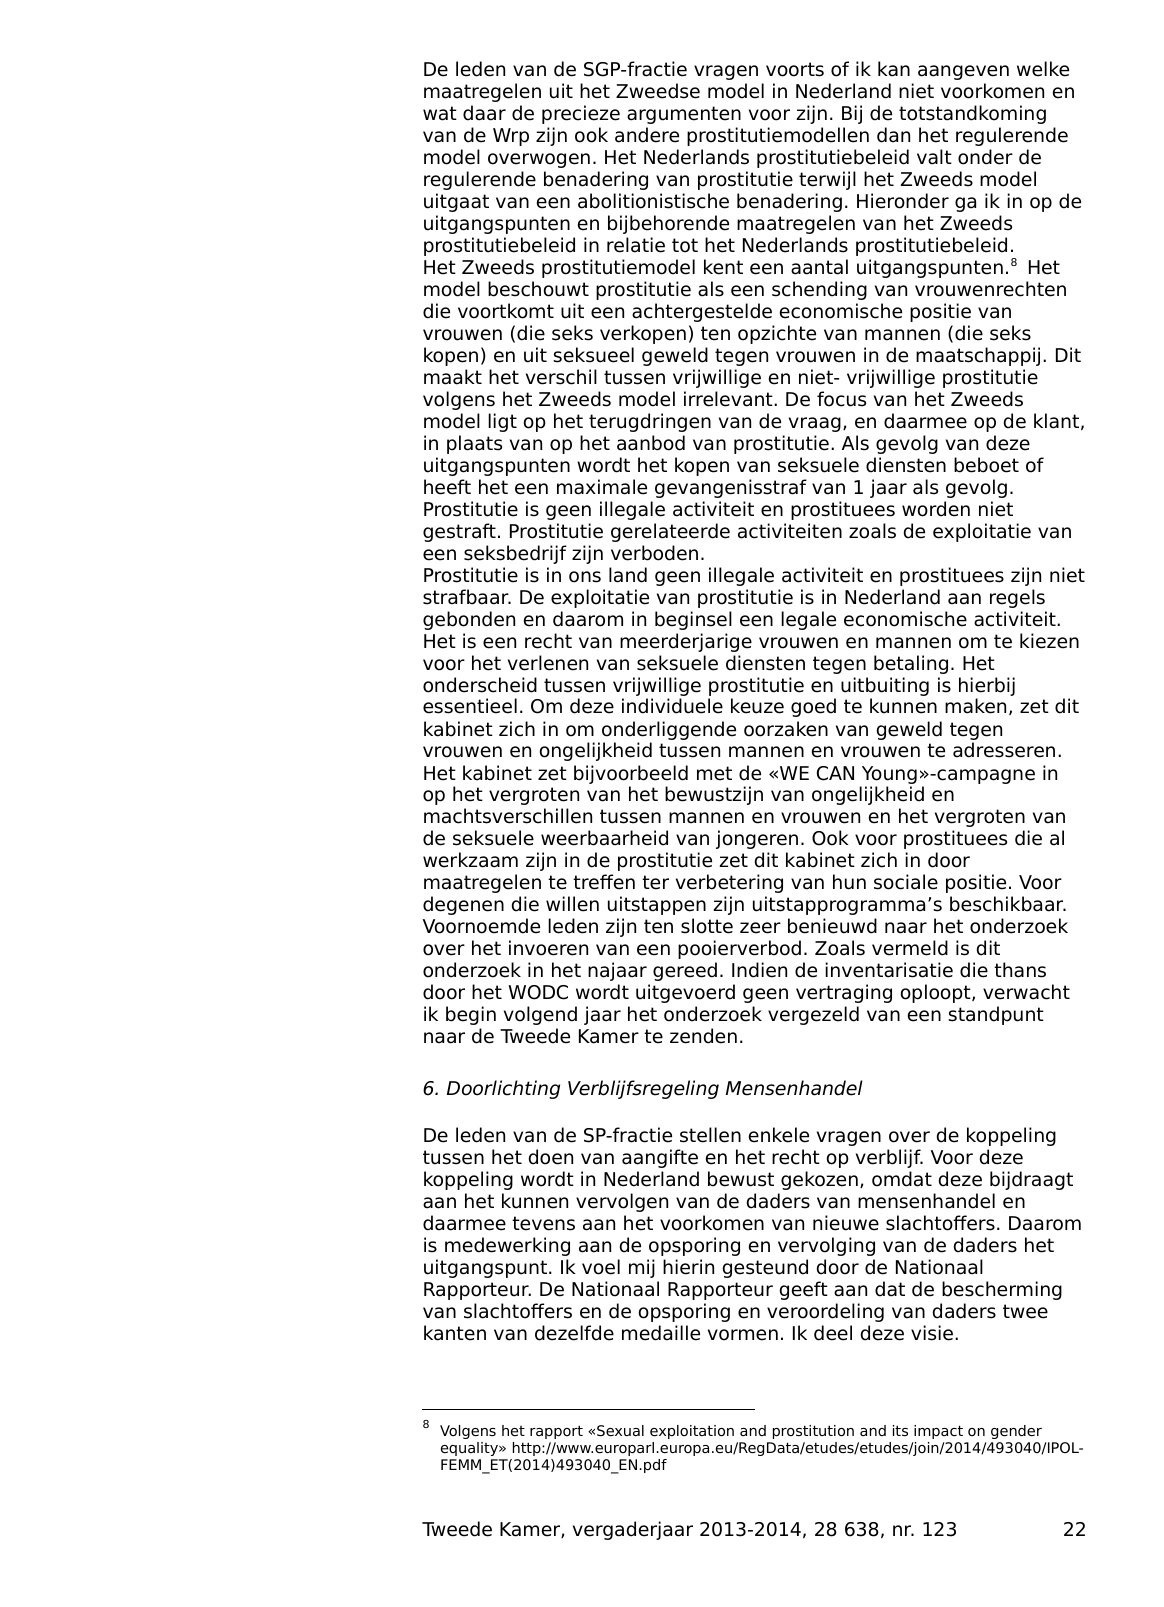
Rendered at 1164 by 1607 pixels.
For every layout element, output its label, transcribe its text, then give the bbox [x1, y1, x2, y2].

text Voornoemde leden zijn ten slotte zeer benieuwd naar het onderzoek over het invoeren van een pooierverbod. Zoals vermeld is dit onderzoek in het najaar gereed. Indien de inventarisatie die thans door het WODC wordt uitgevoerd geen vertraging oploopt, verwacht ik begin volgend jaar het onderzoek vergezeld van een standpunt naar de Tweede Kamer te zenden. [422, 916, 1087, 1048]
text Het Zweeds prostitutiemodel kent een aantal uitgangspunten. Het model beschouwt prostitutie als een schending van vrouwenrechten die voortkomt uit een achtergestelde economische positie van vrouwen (die seks verkopen) ten opzichte van mannen (die seks kopen) en uit seksueel geweld tegen vrouwen in de maatschappij. Dit maakt het verschil tussen vrijwillige en niet- vrijwillige prostitutie volgens het Zweeds model irrelevant. De focus van het Zweeds model ligt op het terugdringen van de vraag, en daarmee op de klant, in plaats van op het aanbod van prostitutie. Als gevolg van deze uitgangspunten wordt het kopen van seksuele diensten beboet of heeft het een maximale gevangenisstraf van 1 jaar als gevolg. Prostitutie is geen illegale activiteit en prostituees worden niet gestraft. Prostitutie gerelateerde activiteiten zoals de exploitatie van een seksbedrijf zijn verboden. [422, 257, 1087, 564]
text De leden van de SP-fractie stellen enkele vragen over de koppeling tussen het doen van aangifte en het recht op verblijf. Voor deze koppeling wordt in Nederland bewust gekozen, omdat deze bijdraagt aan het kunnen vervolgen van de daders van mensenhandel en daarmee tevens aan het voorkomen van nieuwe slachtoffers. Daarom is medewerking aan de opsporing en vervolging van de daders het uitgangspunt. Ik voel mij hierin gesteund door de Nationaal Rapporteur. De Nationaal Rapporteur geeft aan dat de bescherming van slachtoffers en de opsporing en veroordeling van daders twee kanten van dezelfde medaille vormen. Ik deel deze visie. [422, 1125, 1087, 1345]
text De leden van de SGP-fractie vragen voorts of ik kan aangeven welke maatregelen uit het Zweedse model in Nederland niet voorkomen en wat daar de precieze argumenten voor zijn. Bij de totstandkoming van de Wrp zijn ook andere prostitutiemodellen dan het regulerende model overwogen. Het Nederlands prostitutiebeleid valt onder de regulerende benadering van prostitutie terwijl het Zweeds model uitgaat van een abolitionistische benadering. Hieronder ga ik in op de uitgangspunten en bijbehorende maatregelen van het Zweeds prostitutiebeleid in relatie tot het Nederlands prostitutiebeleid. [422, 59, 1087, 257]
text Prostitutie is in ons land geen illegale activiteit en prostituees zijn niet strafbaar. De exploitatie van prostitutie is in Nederland aan regels gebonden en daarom in beginsel een legale economische activiteit. Het is een recht van meerderjarige vrouwen en mannen om te kiezen voor het verlenen van seksuele diensten tegen betaling. Het onderscheid tussen vrijwillige prostitutie en uitbuiting is hierbij essentieel. Om deze individuele keuze goed te kunnen maken, zet dit kabinet zich in om onderliggende oorzaken van geweld tegen vrouwen en ongelijkheid tussen mannen en vrouwen te adresseren. Het kabinet zet bijvoorbeeld met de «WE CAN Young»-campagne in op het vergroten van het bewustzijn van ongelijkheid en machtsverschillen tussen mannen en vrouwen en het vergroten van de seksuele weerbaarheid van jongeren. Ook voor prostituees die al werkzaam zijn in de prostitutie zet dit kabinet zich in door maatregelen te treffen ter verbetering van hun sociale positie. Voor degenen die willen uitstappen zijn uitstapprogramma’s beschikbaar. [422, 564, 1087, 916]
text Volgens het rapport «Sexual exploitation and prostitution and its impact on gender equality» http://www.europarl.europa.eu/RegData/etudes/etudes/join/2014/493040/IPOL-FEMM_ET(2014)493040_EN.pdf [422, 1418, 1087, 1474]
subtitle 6. Doorlichting Verblijfsregeling Mensenhandel [422, 1078, 1087, 1100]
